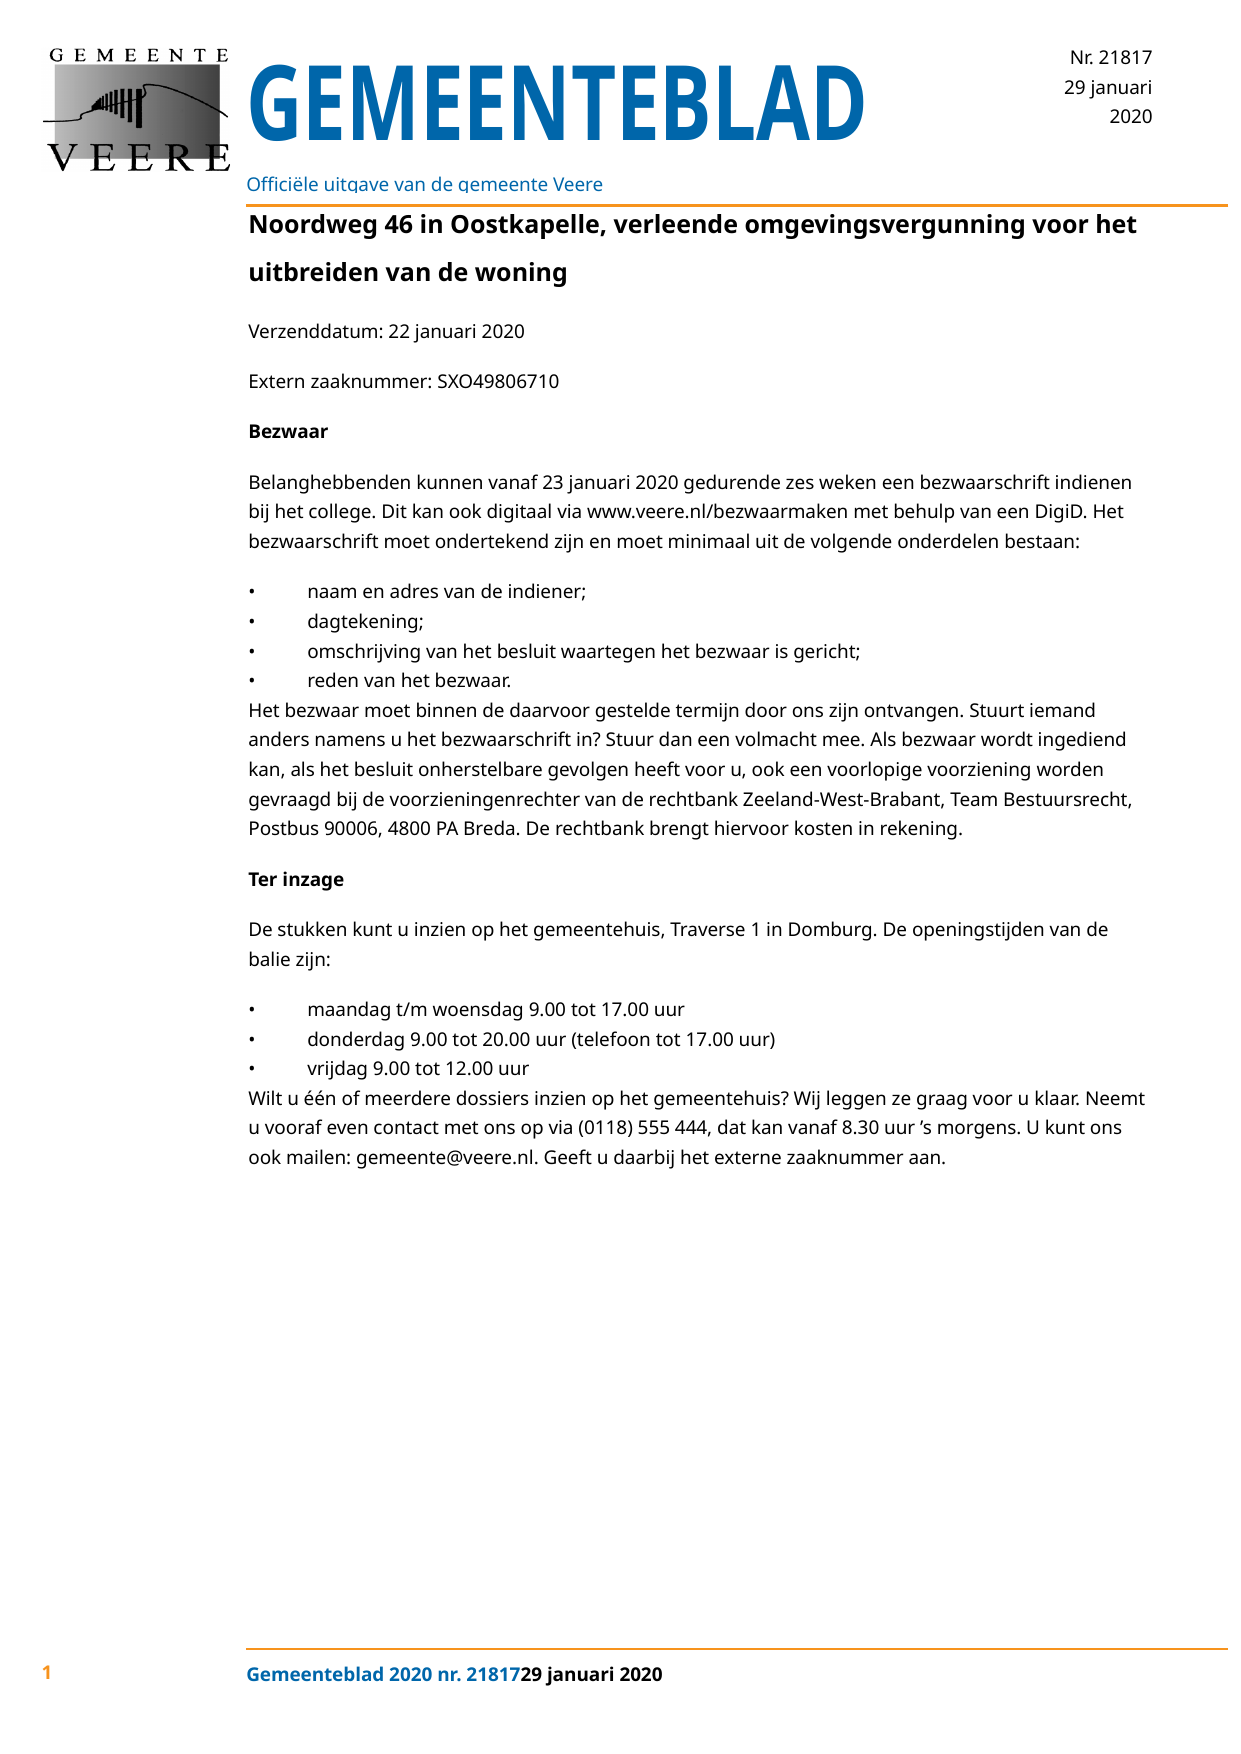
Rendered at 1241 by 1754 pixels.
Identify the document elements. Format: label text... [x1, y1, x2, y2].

text De stukken kunt u inzien op het gemeentehuis, Traverse 1 in Domburg. De openingstijden van de balie zijn: [248, 916, 1152, 972]
text Ter inzage [248, 866, 1152, 892]
text Het bezwaar moet binnen de daarvoor gestelde termijn door ons zijn ontvangen. Stuurt iemand anders namens u het bezwaarschrift in? Stuur dan een volmacht mee. Als bezwaar wordt ingediend kan, als het besluit onherstelbare gevolgen heeft voor u, ook een voorlopige voorziening worden gevraagd bij de voorzieningenrechter van de rechtbank Zeeland-West-Brabant, Team Bestuursrecht, Postbus 90006, 4800 PA Breda. De rechtbank brengt hiervoor kosten in rekening. [248, 697, 1152, 841]
list reden van het bezwaar. [248, 667, 1152, 693]
text Belanghebbenden kunnen vanaf 23 januari 2020 gedurende zes weken een bezwaarschrift indienen bij het college. Dit kan ook digitaal via www.veere.nl/bezwaarmaken met behulp van een DigiD. Het bezwaarschrift moet ondertekend zijn en moet minimaal uit de volgende onderdelen bestaan: [248, 469, 1152, 554]
text Verzenddatum: 22 januari 2020 [248, 318, 1152, 344]
list maandag t/m woensdag 9.00 tot 17.00 uur [248, 996, 1152, 1022]
picture [41, 47, 231, 172]
list omschrijving van het besluit waartegen het bezwaar is gericht; [248, 638, 1152, 664]
text Bezwaar [248, 419, 1152, 444]
text Extern zaaknummer: SXO49806710 [248, 368, 1152, 394]
text Wilt u één of meerdere dossiers inzien op het gemeentehuis? Wij leggen ze graag voor u klaar. Neemt u vooraf even contact met ons op via (0118) 555 444, dat kan vanaf 8.30 uur ’s morgens. U kunt ons ook mailen: gemeente@veere.nl. Geeft u daarbij het externe zaaknummer aan. [248, 1085, 1152, 1170]
list naam en adres van de indiener; [248, 579, 1152, 604]
list donderdag 9.00 tot 20.00 uur (telefoon tot 17.00 uur) [248, 1026, 1152, 1052]
list vrijdag 9.00 tot 12.00 uur [248, 1055, 1152, 1081]
list dagtekening; [248, 608, 1152, 634]
text Noordweg 46 in Oostkapelle, verleende omgevingsvergunning voor het uitbreiden van de woning [248, 207, 1152, 288]
